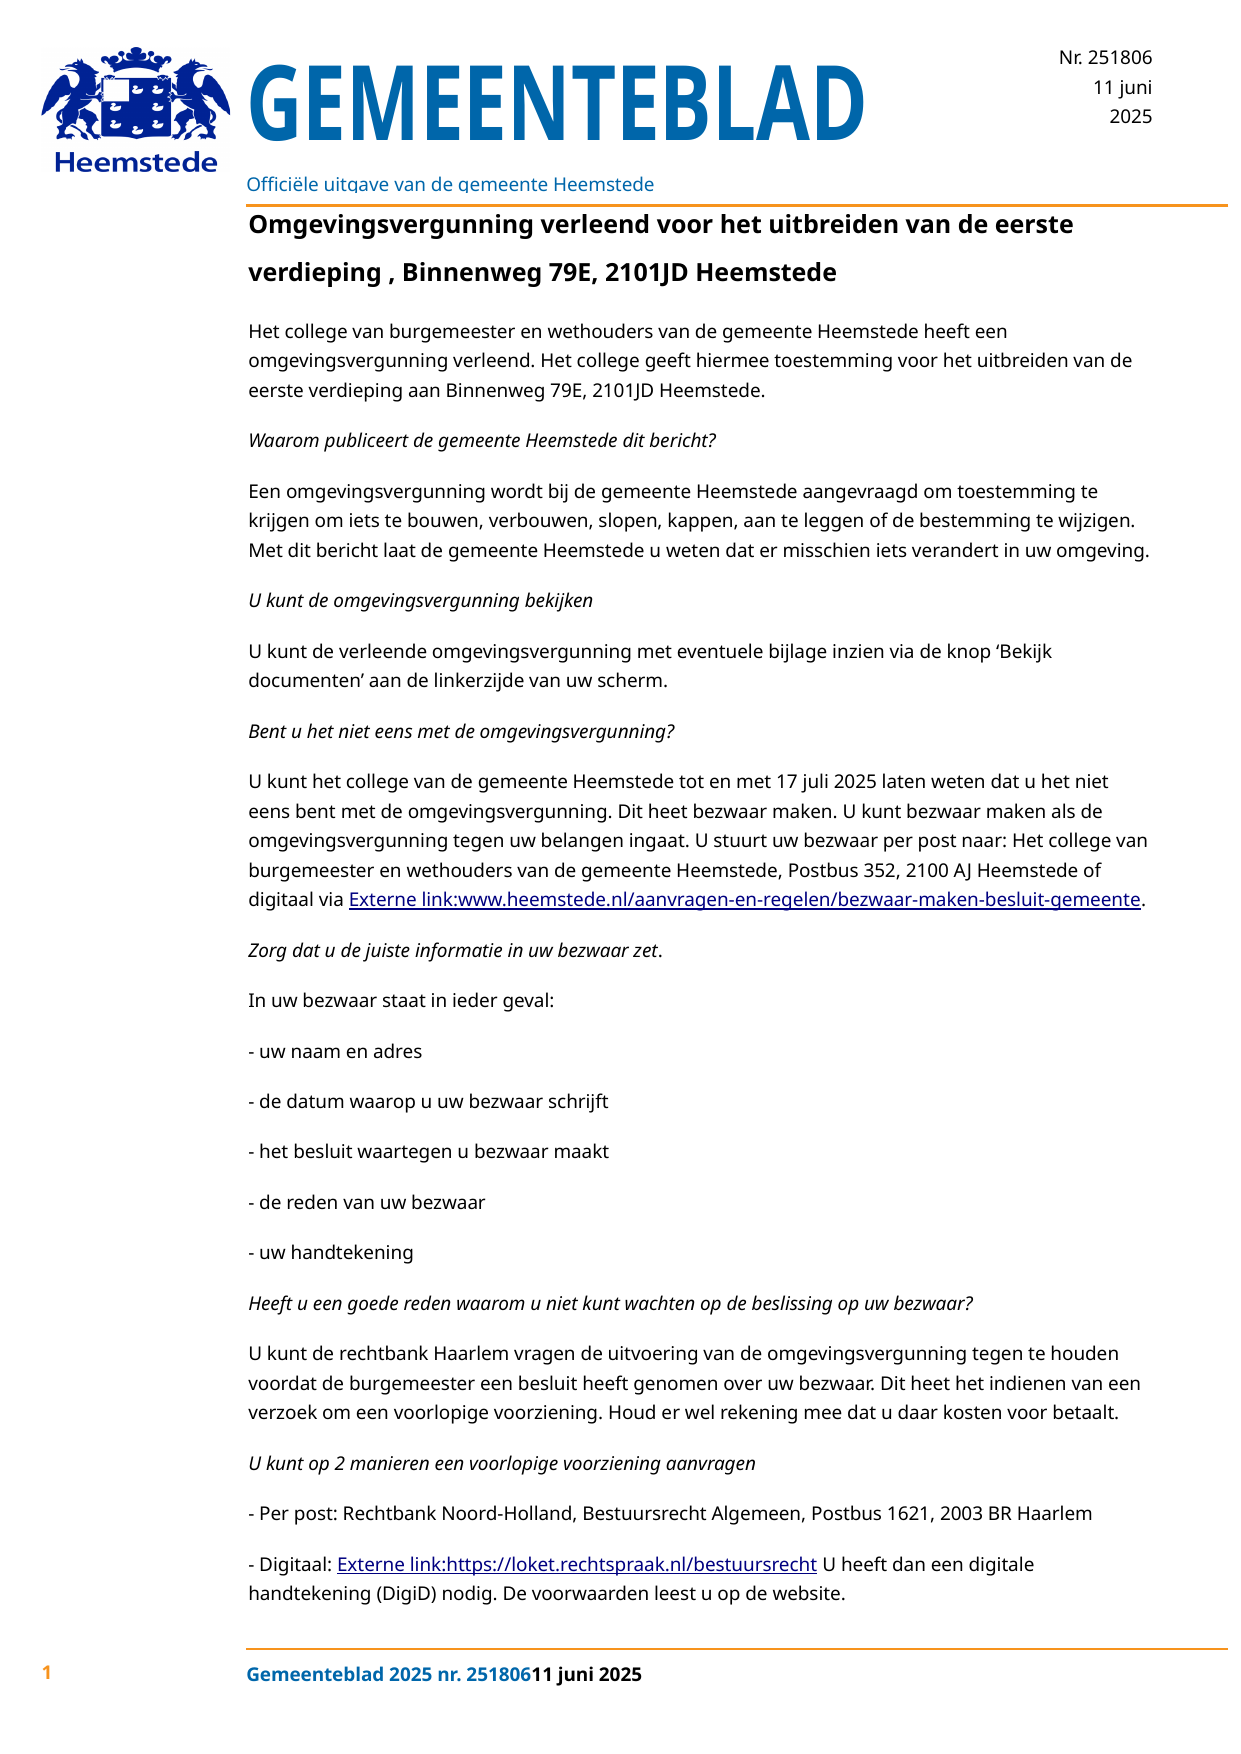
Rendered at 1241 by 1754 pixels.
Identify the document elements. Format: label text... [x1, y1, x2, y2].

text - de datum waarop u uw bezwaar schrijft [248, 1088, 1152, 1114]
text Heeft u een goede reden waarom u niet kunt wachten op de beslissing op uw bezwaar? [248, 1290, 1152, 1316]
text - het besluit waartegen u bezwaar maakt [248, 1139, 1152, 1164]
text - Per post: Rechtbank Noord-Holland, Bestuursrecht Algemeen, Postbus 1621, 2003 BR Haarlem [248, 1500, 1152, 1526]
text - de reden van uw bezwaar [248, 1189, 1152, 1215]
text - uw naam en adres [248, 1038, 1152, 1064]
picture [41, 47, 231, 172]
text U kunt op 2 manieren een voorlopige voorziening aanvragen [248, 1450, 1152, 1476]
text Zorg dat u de juiste informatie in uw bezwaar zet. [248, 937, 1152, 963]
text - uw handtekening [248, 1239, 1152, 1265]
text U kunt de rechtbank Haarlem vragen de uitvoering van de omgevingsvergunning tegen te houden voordat de burgemeester een besluit heeft genomen over uw bezwaar. Dit heet het indienen van een verzoek om een voorlopige voorziening. Houd er wel rekening mee dat u daar kosten voor betaalt. [248, 1340, 1152, 1425]
text Waarom publiceert de gemeente Heemstede dit bericht? [248, 427, 1152, 453]
text Omgevingsvergunning verleend voor het uitbreiden van de eerste verdieping , Binnenweg 79E, 2101JD Heemstede [248, 207, 1152, 288]
text U kunt de verleende omgevingsvergunning met eventuele bijlage inzien via de knop ‘Bekijk documenten’ aan de linkerzijde van uw scherm. [248, 638, 1152, 693]
text U kunt de omgevingsvergunning bekijken [248, 587, 1152, 613]
text Het college van burgemeester en wethouders van de gemeente Heemstede heeft een omgevingsvergunning verleend. Het college geeft hiermee toestemming voor het uitbreiden van de eerste verdieping aan Binnenweg 79E, 2101JD Heemstede. [248, 318, 1152, 403]
text U kunt het college van de gemeente Heemstede tot en met 17 juli 2025 laten weten dat u het niet eens bent met de omgevingsvergunning. Dit heet bezwaar maken. U kunt bezwaar maken als de omgevingsvergunning tegen uw belangen ingaat. U stuurt uw bezwaar per post naar: Het college van burgemeester en wethouders van de gemeente Heemstede, Postbus 352, 2100 AJ Heemstede of digitaal via Externe link:www.heemstede.nl/aanvragen-en-regelen/bezwaar-maken-besluit-gemeente. [248, 768, 1152, 912]
text In uw bezwaar staat in ieder geval: [248, 987, 1152, 1013]
text Bent u het niet eens met de omgevingsvergunning? [248, 718, 1152, 744]
text Een omgevingsvergunning wordt bij de gemeente Heemstede aangevraagd om toestemming te krijgen om iets te bouwen, verbouwen, slopen, kappen, aan te leggen of de bestemming te wijzigen. Met dit bericht laat de gemeente Heemstede u weten dat er misschien iets verandert in uw omgeving. [248, 478, 1152, 563]
text - Digitaal: Externe link:https://loket.rechtspraak.nl/bestuursrecht U heeft dan een digitale handtekening (DigiD) nodig. De voorwaarden leest u op de website. [248, 1551, 1152, 1606]
